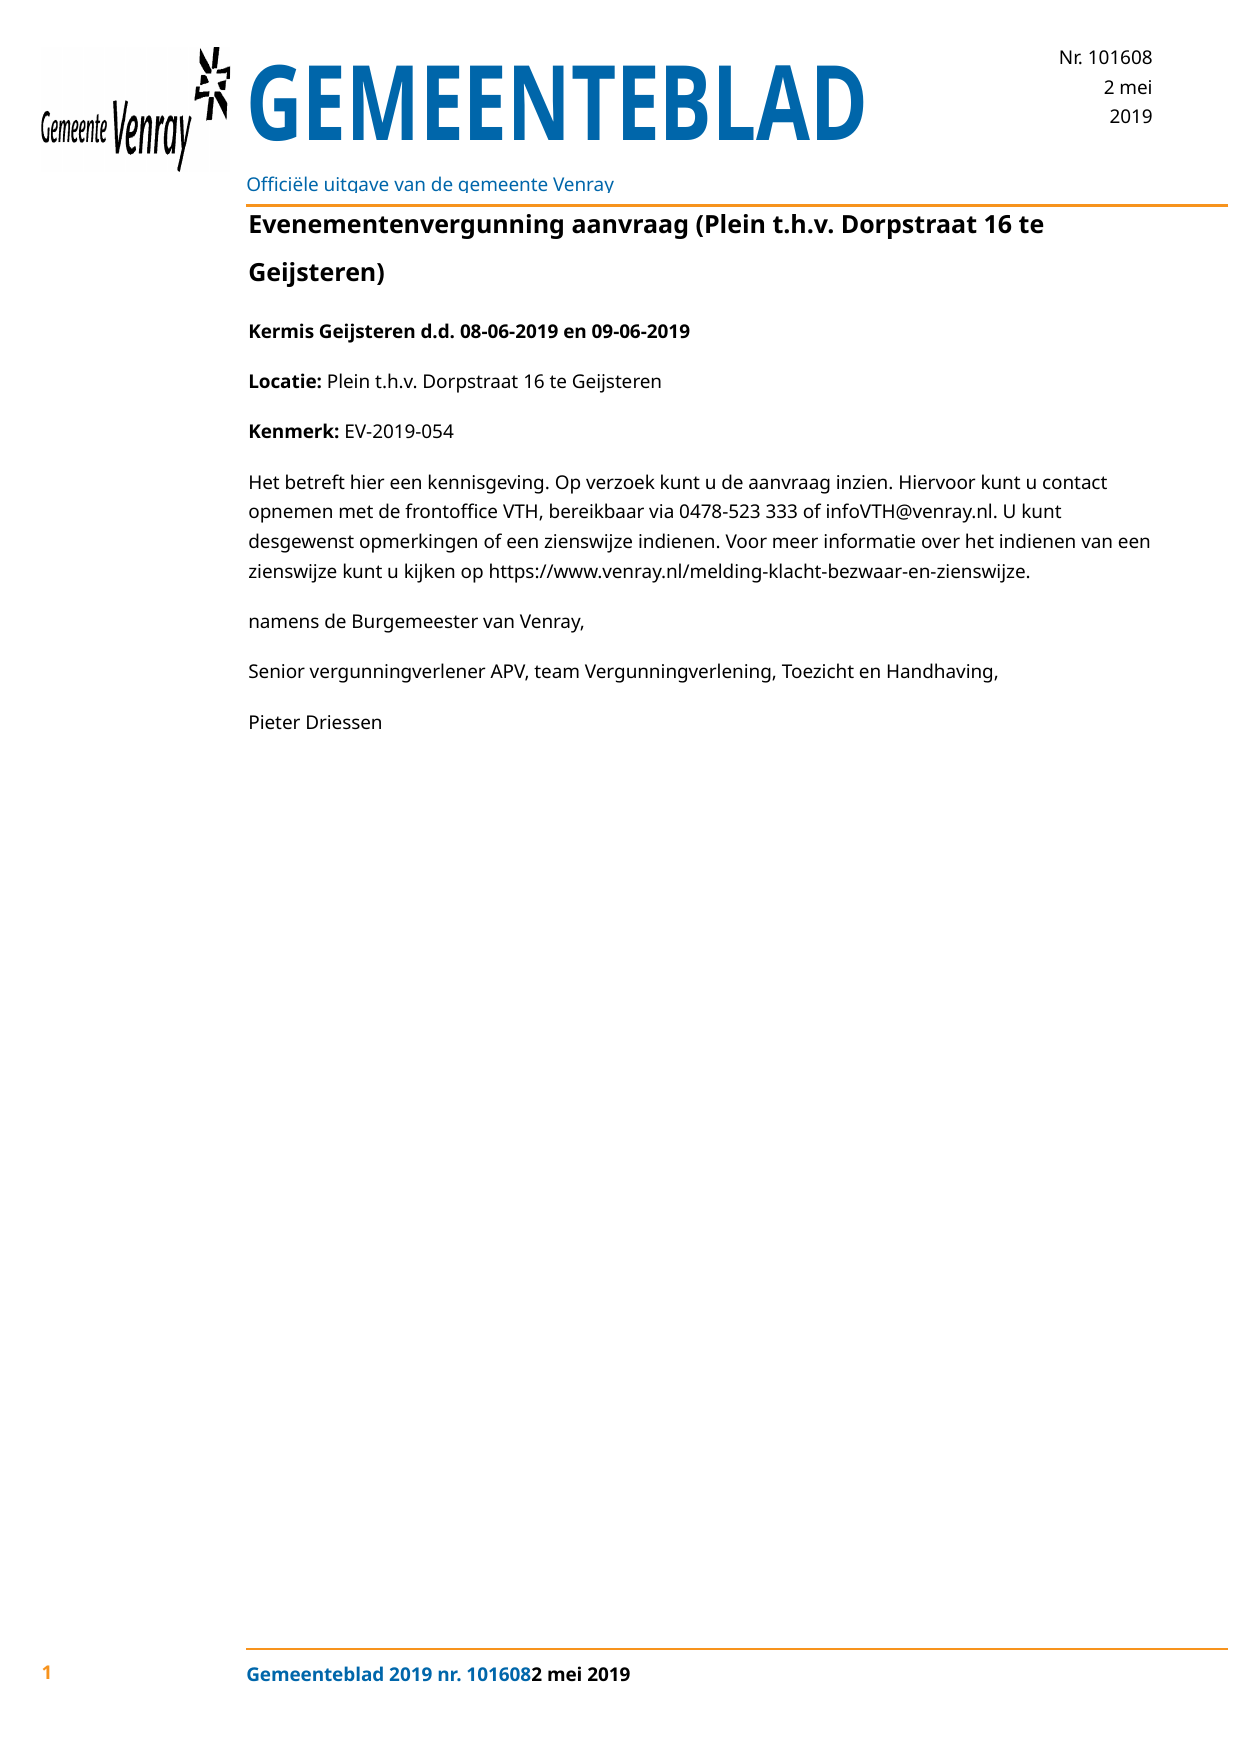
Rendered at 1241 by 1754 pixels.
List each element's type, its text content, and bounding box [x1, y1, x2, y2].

text Pieter Driessen [248, 709, 1152, 735]
text Kenmerk: EV-2019-054 [248, 419, 1152, 444]
text Locatie: Plein t.h.v. Dorpstraat 16 te Geijsteren [248, 368, 1152, 394]
text Senior vergunningverlener APV, team Vergunningverlening, Toezicht en Handhaving, [248, 659, 1152, 684]
text Kermis Geijsteren d.d. 08-06-2019 en 09-06-2019 [248, 318, 1152, 344]
text Het betreft hier een kennisgeving. Op verzoek kunt u de aanvraag inzien. Hiervoor kunt u contact opnemen met de frontoffice VTH, bereikbaar via 0478-523 333 of infoVTH@venray.nl. U kunt desgewenst opmerkingen of een zienswijze indienen. Voor meer informatie over het indienen van een zienswijze kunt u kijken op https://www.venray.nl/melding-klacht-bezwaar-en-zienswijze. [248, 469, 1152, 584]
text Evenementenvergunning aanvraag (Plein t.h.v. Dorpstraat 16 te Geijsteren) [248, 207, 1152, 288]
text namens de Burgemeester van Venray, [248, 608, 1152, 634]
picture [41, 47, 231, 172]
